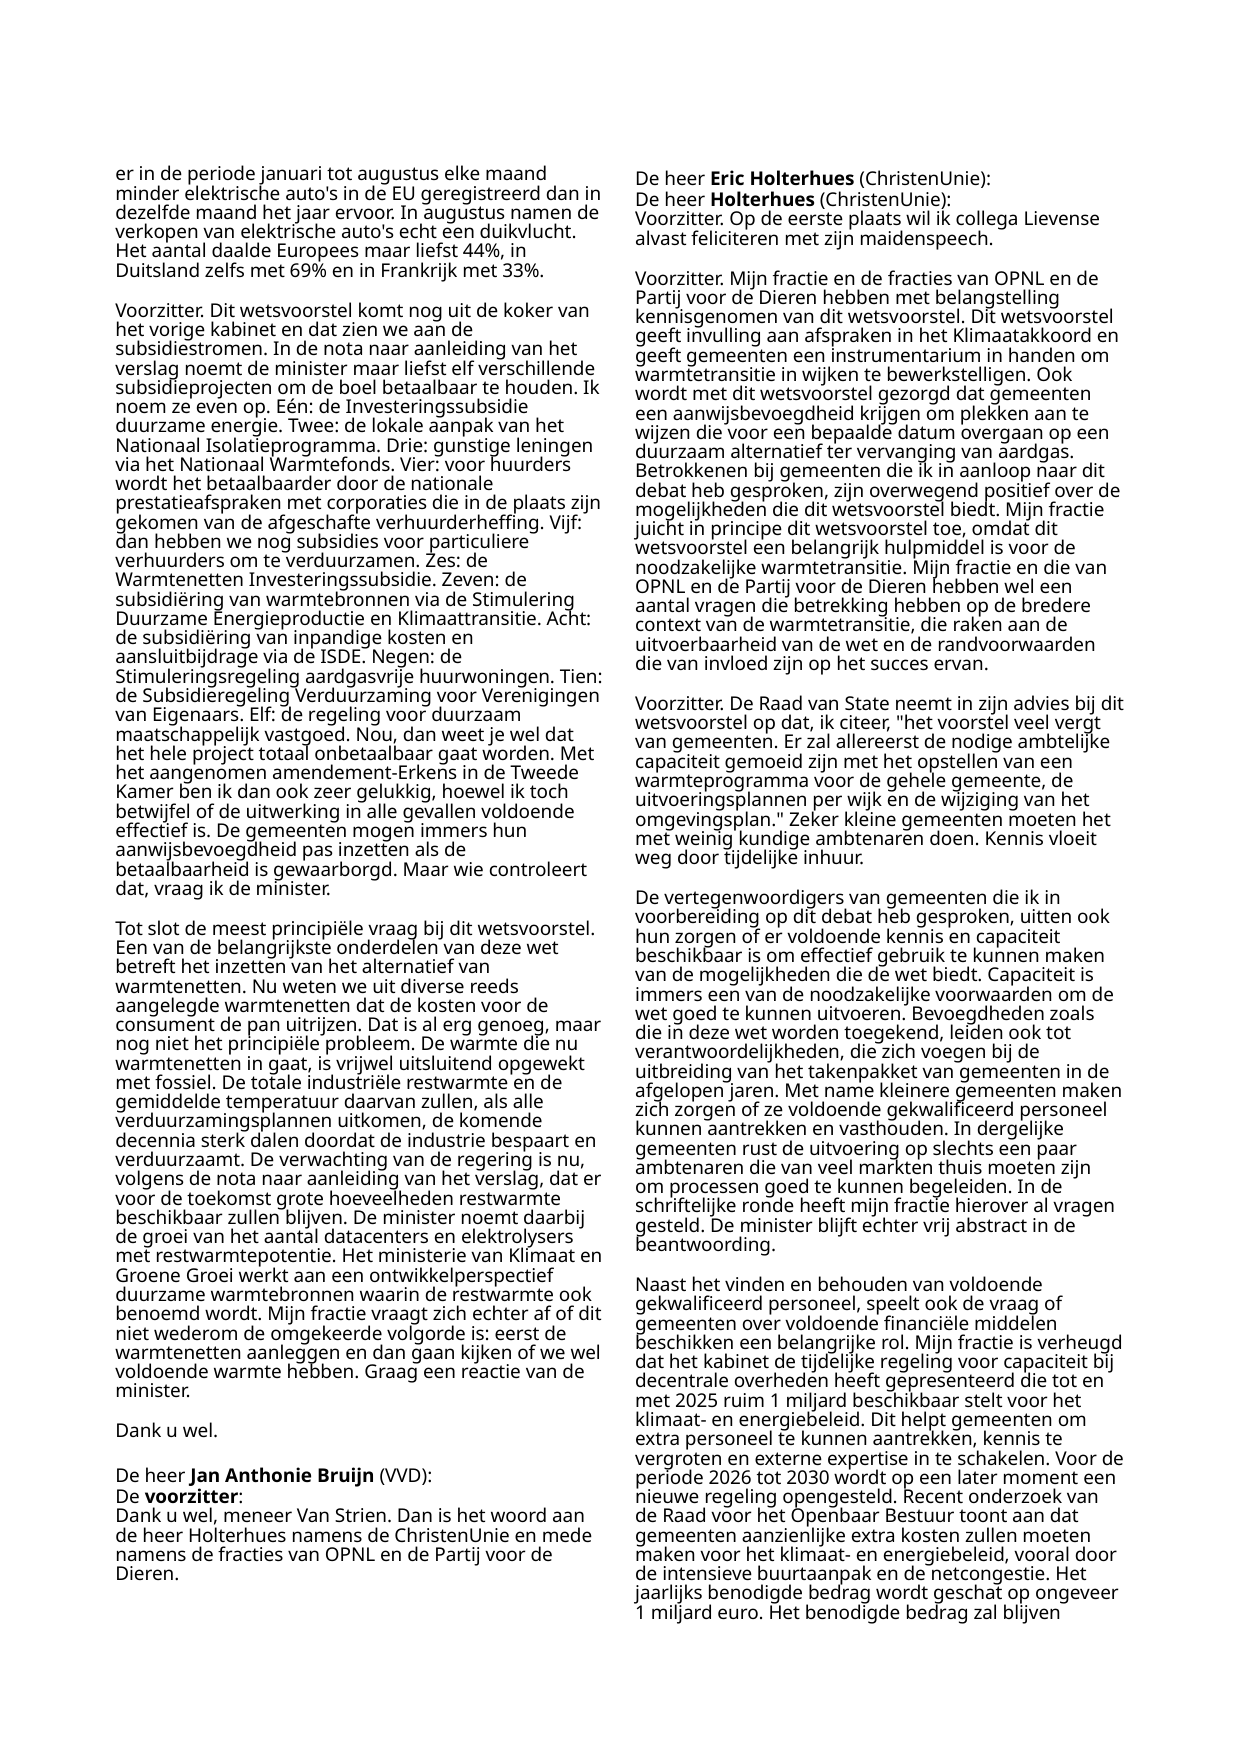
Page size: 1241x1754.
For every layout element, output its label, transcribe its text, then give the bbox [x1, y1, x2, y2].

text Voorzitter. Op de eerste plaats wil ik collega Lievense alvast feliciteren met zijn maidenspeech. [635, 210, 1125, 249]
text De vertegenwoordigers van gemeenten die ik in voorbereiding op dit debat heb gesproken, uitten ook hun zorgen of er voldoende kennis en capaciteit beschikbaar is om effectief gebruik te kunnen maken van de mogelijkheden die de wet biedt. Capaciteit is immers een van de noodzakelijke voorwaarden om de wet goed te kunnen uitvoeren. Bevoegdheden zoals die in deze wet worden toegekend, leiden ook tot verantwoordelijkheden, die zich voegen bij de uitbreiding van het takenpakket van gemeenten in de afgelopen jaren. Met name kleinere gemeenten maken zich zorgen of ze voldoende gekwalificeerd personeel kunnen aantrekken en vasthouden. In dergelijke gemeenten rust de uitvoering op slechts een paar ambtenaren die van veel markten thuis moeten zijn om processen goed te kunnen begeleiden. In de schriftelijke ronde heeft mijn fractie hierover al vragen gesteld. De minister blijft echter vrij abstract in de beantwoording. [635, 889, 1125, 1255]
text Voorzitter. Dit wetsvoorstel komt nog uit de koker van het vorige kabinet en dat zien we aan de subsidiestromen. In de nota naar aanleiding van het verslag noemt de minister maar liefst elf verschillende subsidieprojecten om de boel betaalbaar te houden. Ik noem ze even op. Eén: de Investeringssubsidie duurzame energie. Twee: de lokale aanpak van het Nationaal Isolatieprogramma. Drie: gunstige leningen via het Nationaal Warmtefonds. Vier: voor huurders wordt het betaalbaarder door de nationale prestatieafspraken met corporaties die in de plaats zijn gekomen van de afgeschafte verhuurderheffing. Vijf: dan hebben we nog subsidies voor particuliere verhuurders om te verduurzamen. Zes: de Warmtenetten Investeringssubsidie. Zeven: de subsidiëring van warmtebronnen via de Stimulering Duurzame Energieproductie en Klimaattransitie. Acht: de subsidiëring van inpandige kosten en aansluitbijdrage via de ISDE. Negen: de Stimuleringsregeling aardgasvrije huurwoningen. Tien: de Subsidieregeling Verduurzaming voor Verenigingen van Eigenaars. Elf: de regeling voor duurzaam maatschappelijk vastgoed. Nou, dan weet je wel dat het hele project totaal onbetaalbaar gaat worden. Met het aangenomen amendement-Erkens in de Tweede Kamer ben ik dan ook zeer gelukkig, hoewel ik toch betwijfel of de uitwerking in alle gevallen voldoende effectief is. De gemeenten mogen immers hun aanwijsbevoegdheid pas inzetten als de betaalbaarheid is gewaarborgd. Maar wie controleert dat, vraag ik de minister. [115, 302, 605, 899]
text De heer Holterhues (ChristenUnie): [635, 191, 1125, 210]
text De voorzitter: [115, 1488, 605, 1507]
text er in de periode januari tot augustus elke maand minder elektrische auto's in de EU geregistreerd dan in dezelfde maand het jaar ervoor. In augustus namen de verkopen van elektrische auto's echt een duikvlucht. Het aantal daalde Europees maar liefst 44%, in Duitsland zelfs met 69% en in Frankrijk met 33%. [115, 165, 605, 281]
text De heer Eric Holterhues (ChristenUnie): [635, 165, 1125, 191]
text Dank u wel, meneer Van Strien. Dan is het woord aan de heer Holterhues namens de ChristenUnie en mede namens de fracties van OPNL en de Partij voor de Dieren. [115, 1507, 605, 1584]
text Voorzitter. De Raad van State neemt in zijn advies bij dit wetsvoorstel op dat, ik citeer, "het voorstel veel vergt van gemeenten. Er zal allereerst de nodige ambtelijke capaciteit gemoeid zijn met het opstellen van een warmteprogramma voor de gehele gemeente, de uitvoeringsplannen per wijk en de wijziging van het omgevingsplan." Zeker kleine gemeenten moeten het met weinig kundige ambtenaren doen. Kennis vloeit weg door tijdelijke inhuur. [635, 695, 1125, 868]
text Tot slot de meest principiële vraag bij dit wetsvoorstel. Een van de belangrijkste onderdelen van deze wet betreft het inzetten van het alternatief van warmtenetten. Nu weten we uit diverse reeds aangelegde warmtenetten dat de kosten voor de consument de pan uitrijzen. Dat is al erg genoeg, maar nog niet het principiële probleem. De warmte die nu warmtenetten in gaat, is vrijwel uitsluitend opgewekt met fossiel. De totale industriële restwarmte en de gemiddelde temperatuur daarvan zullen, als alle verduurzamingsplannen uitkomen, de komende decennia sterk dalen doordat de industrie bespaart en verduurzaamt. De verwachting van de regering is nu, volgens de nota naar aanleiding van het verslag, dat er voor de toekomst grote hoeveelheden restwarmte beschikbaar zullen blijven. De minister noemt daarbij de groei van het aantal datacenters en elektrolysers met restwarmtepotentie. Het ministerie van Klimaat en Groene Groei werkt aan een ontwikkelperspectief duurzame warmtebronnen waarin de restwarmte ook benoemd wordt. Mijn fractie vraagt zich echter af of dit niet wederom de omgekeerde volgorde is: eerst de warmtenetten aanleggen en dan gaan kijken of we wel voldoende warmte hebben. Graag een reactie van de minister. [115, 920, 605, 1402]
text Naast het vinden en behouden van voldoende gekwalificeerd personeel, speelt ook de vraag of gemeenten over voldoende financiële middelen beschikken een belangrijke rol. Mijn fractie is verheugd dat het kabinet de tijdelijke regeling voor capaciteit bij decentrale overheden heeft gepresenteerd die tot en met 2025 ruim 1 miljard beschikbaar stelt voor het klimaat- en energiebeleid. Dit helpt gemeenten om extra personeel te kunnen aantrekken, kennis te vergroten en externe expertise in te schakelen. Voor de periode 2026 tot 2030 wordt op een later moment een nieuwe regeling opengesteld. Recent onderzoek van de Raad voor het Openbaar Bestuur toont aan dat gemeenten aanzienlijke extra kosten zullen moeten maken voor het klimaat- en energiebeleid, vooral door de intensieve buurtaanpak en de netcongestie. Het jaarlijks benodigde bedrag wordt geschat op ongeveer 1 miljard euro. Het benodigde bedrag zal blijven [635, 1276, 1125, 1623]
text Voorzitter. Mijn fractie en de fracties van OPNL en de Partij voor de Dieren hebben met belangstelling kennisgenomen van dit wetsvoorstel. Dit wetsvoorstel geeft invulling aan afspraken in het Klimaatakkoord en geeft gemeenten een instrumentarium in handen om warmtetransitie in wijken te bewerkstelligen. Ook wordt met dit wetsvoorstel gezorgd dat gemeenten een aanwijsbevoegdheid krijgen om plekken aan te wijzen die voor een bepaalde datum overgaan op een duurzaam alternatief ter vervanging van aardgas. Betrokkenen bij gemeenten die ik in aanloop naar dit debat heb gesproken, zijn overwegend positief over de mogelijkheden die dit wetsvoorstel biedt. Mijn fractie juicht in principe dit wetsvoorstel toe, omdat dit wetsvoorstel een belangrijk hulpmiddel is voor de noodzakelijke warmtetransitie. Mijn fractie en die van OPNL en de Partij voor de Dieren hebben wel een aantal vragen die betrekking hebben op de bredere context van de warmtetransitie, die raken aan de uitvoerbaarheid van de wet en de randvoorwaarden die van invloed zijn op het succes ervan. [635, 269, 1125, 674]
text De heer Jan Anthonie Bruijn (VVD): [115, 1462, 605, 1488]
text Dank u wel. [115, 1422, 605, 1442]
